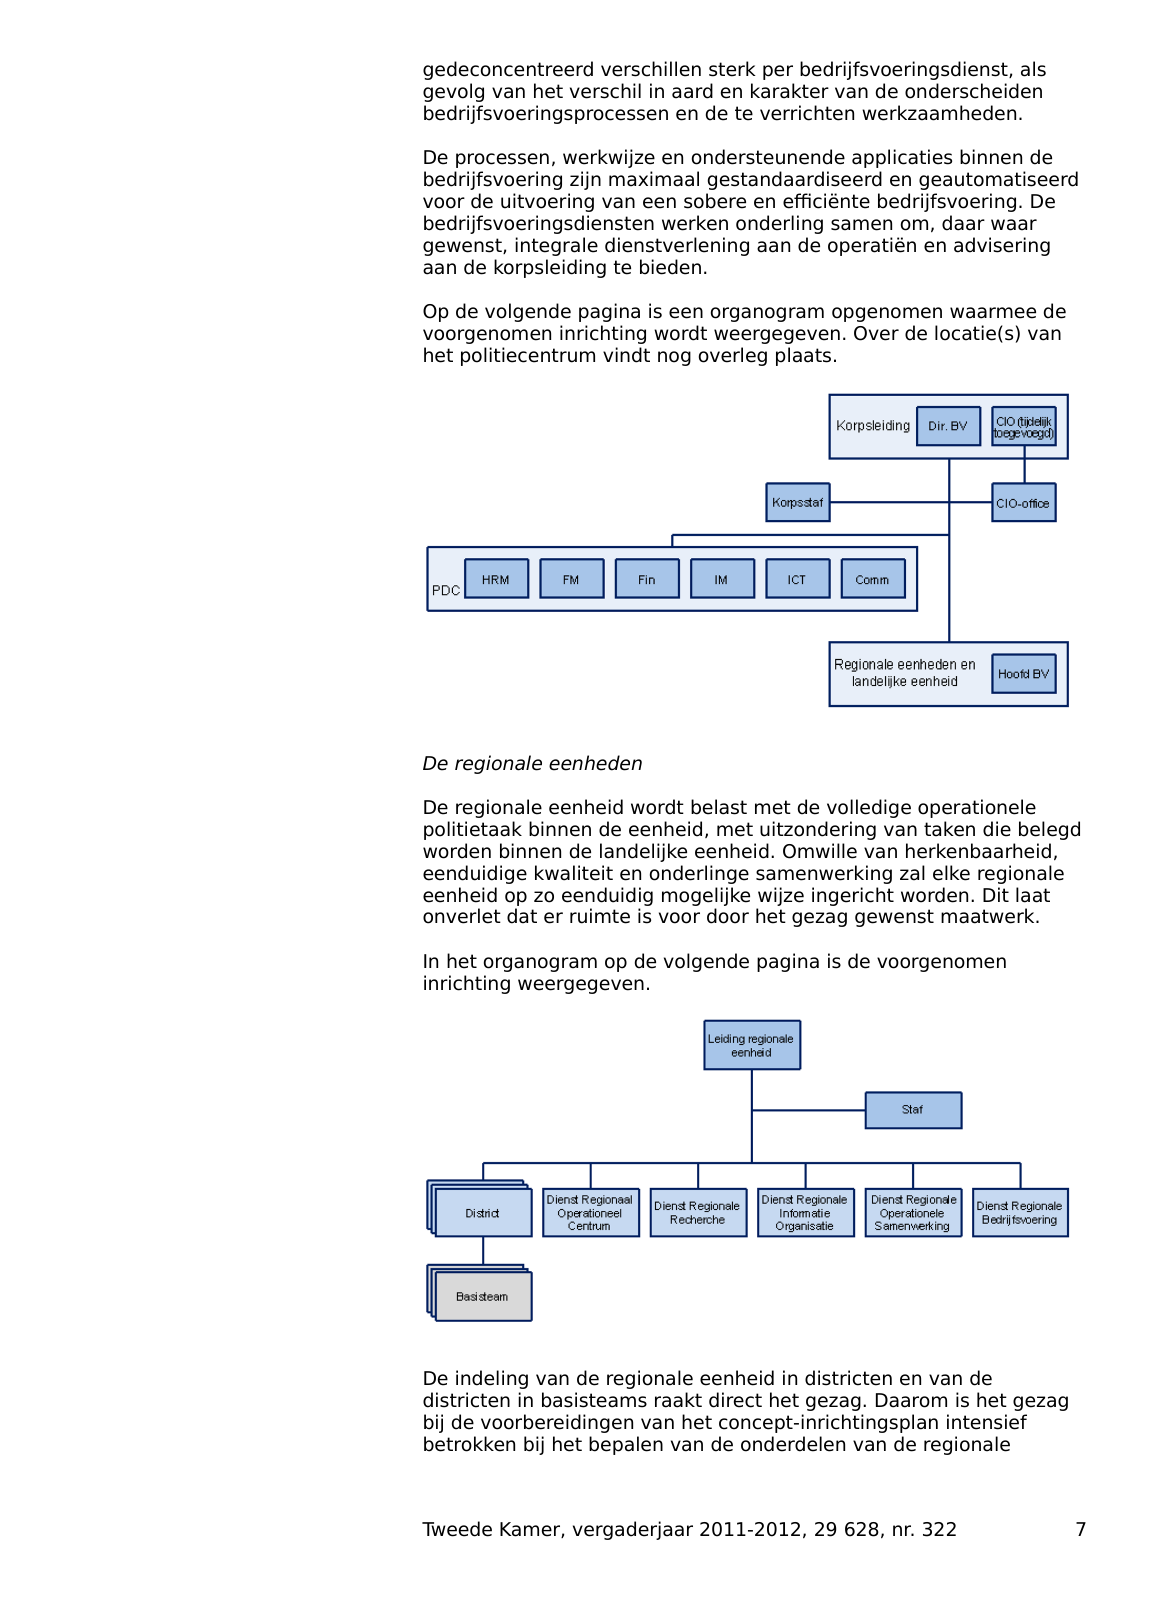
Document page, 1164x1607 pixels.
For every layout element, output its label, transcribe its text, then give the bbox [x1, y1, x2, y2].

text De indeling van de regionale eenheid in districten en van de districten in basisteams raakt direct het gezag. Daarom is het gezag bij de voorbereidingen van het concept-inrichtingsplan intensief betrokken bij het bepalen van de onderdelen van de regionale [422, 1368, 1087, 1456]
text De regionale eenheid wordt belast met de volledige operationele politietaak binnen de eenheid, met uitzondering van taken die belegd worden binnen de landelijke eenheid. Omwille van herkenbaarheid, eenduidige kwaliteit en onderlinge samenwerking zal elke regionale eenheid op zo eenduidig mogelijke wijze ingericht worden. Dit laat onverlet dat er ruimte is voor door het gezag gewenst maatwerk. [422, 797, 1087, 928]
text Op de volgende pagina is een organogram opgenomen waarmee de voorgenomen inrichting wordt weergegeven. Over de locatie(s) van het politiecentrum vindt nog overleg plaats. [422, 301, 1087, 367]
picture [422, 389, 1072, 709]
picture [422, 1016, 1072, 1324]
text gedeconcentreerd verschillen sterk per bedrijfsvoeringsdienst, als gevolg van het verschil in aard en karakter van de onderscheiden bedrijfsvoeringsprocessen en de te verrichten werkzaamheden. [422, 59, 1087, 125]
text De processen, werkwijze en ondersteunende applicaties binnen de bedrijfsvoering zijn maximaal gestandaardiseerd en geautomatiseerd voor de uitvoering van een sobere en efficiënte bedrijfsvoering. De bedrijfsvoeringsdiensten werken onderling samen om, daar waar gewenst, integrale dienstverlening aan de operatiën en advisering aan de korpsleiding te bieden. [422, 147, 1087, 279]
subtitle De regionale eenheden [422, 752, 1087, 774]
text In het organogram op de volgende pagina is de voorgenomen inrichting weergegeven. [422, 951, 1087, 994]
